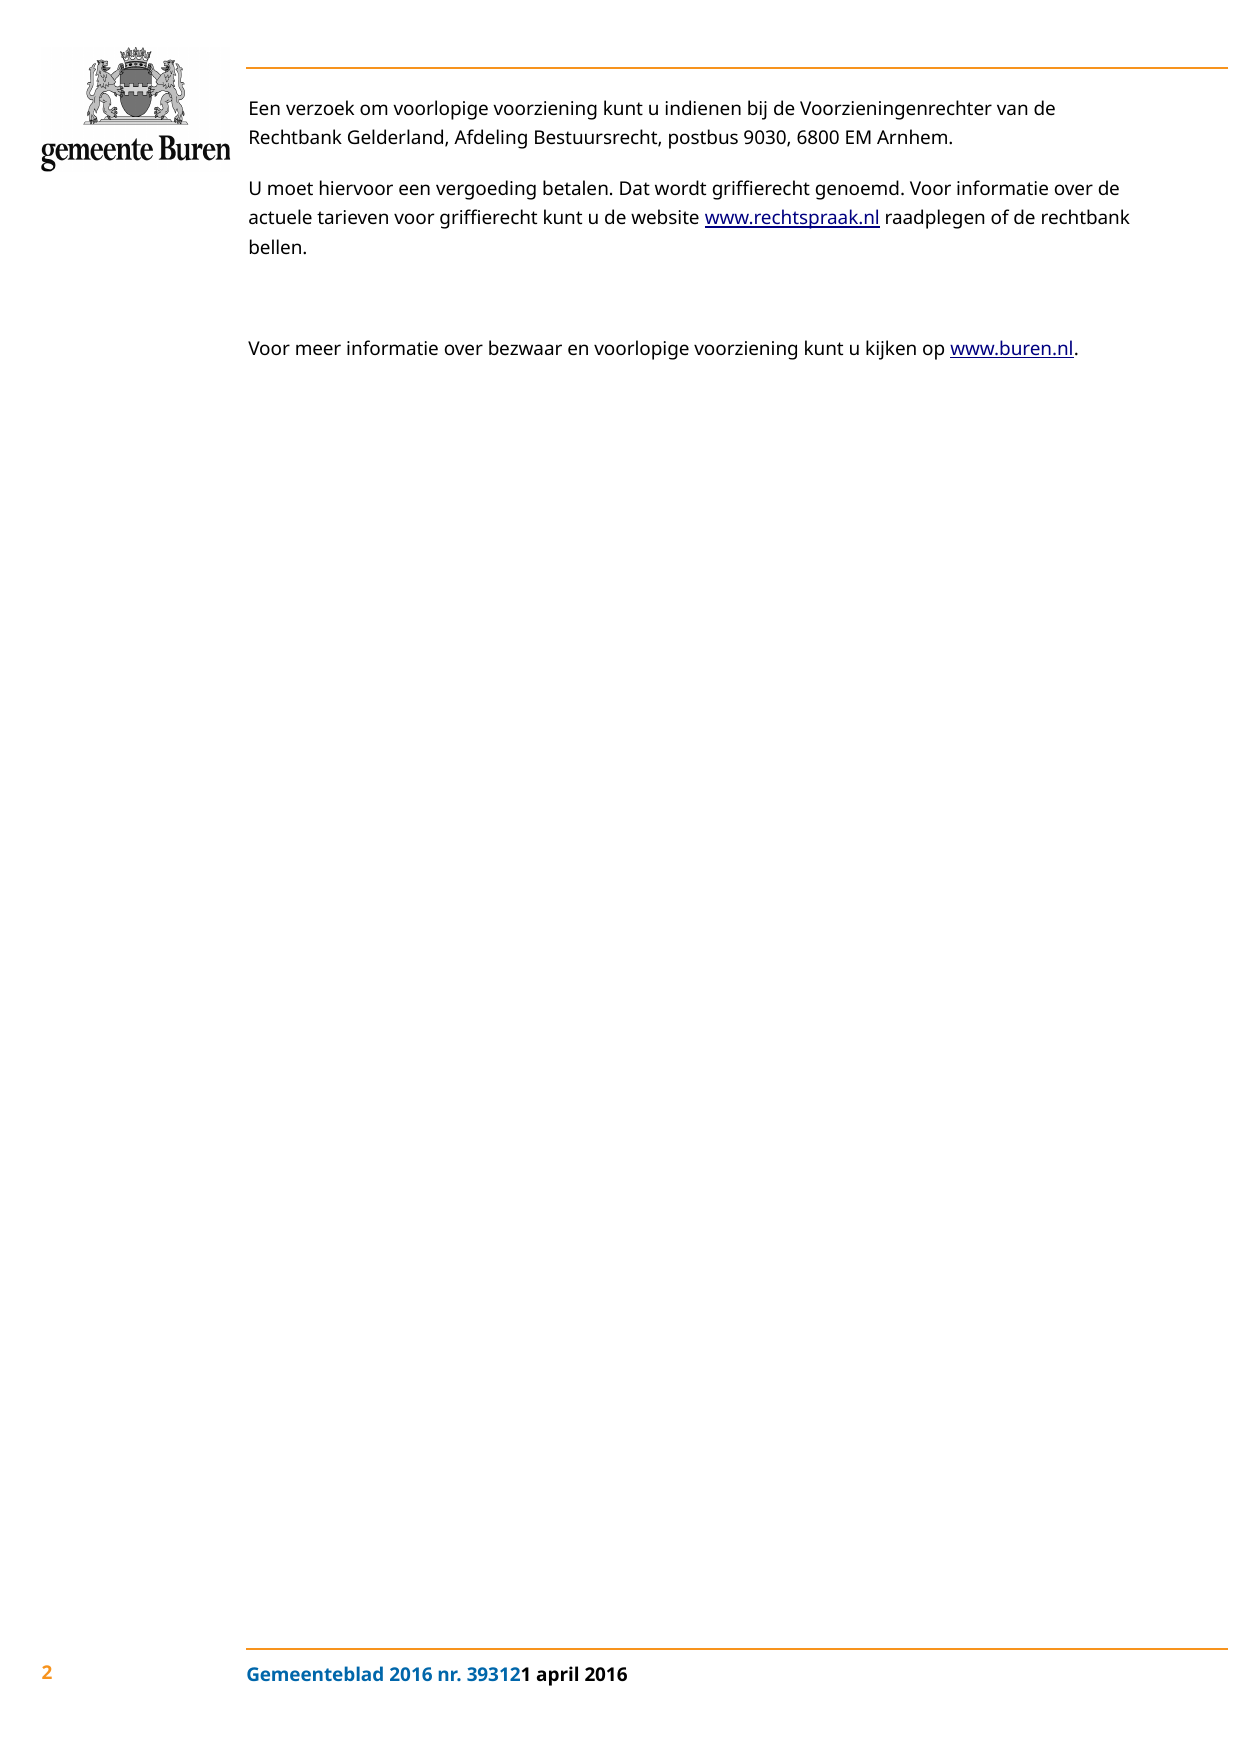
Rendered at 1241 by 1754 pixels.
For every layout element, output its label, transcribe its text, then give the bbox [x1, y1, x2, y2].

text Een verzoek om voorlopige voorziening kunt u indienen bij de Voorzieningenrechter van de Rechtbank Gelderland, Afdeling Bestuursrecht, postbus 9030, 6800 EM Arnhem. [248, 95, 1152, 150]
picture [41, 47, 231, 172]
text U moet hiervoor een vergoeding betalen. Dat wordt griffierecht genoemd. Voor informatie over de actuele tarieven voor griffierecht kunt u de website www.rechtspraak.nl raadplegen of de rechtbank bellen. [248, 175, 1152, 260]
text Voor meer informatie over bezwaar en voorlopige voorziening kunt u kijken op www.buren.nl. [248, 335, 1152, 361]
